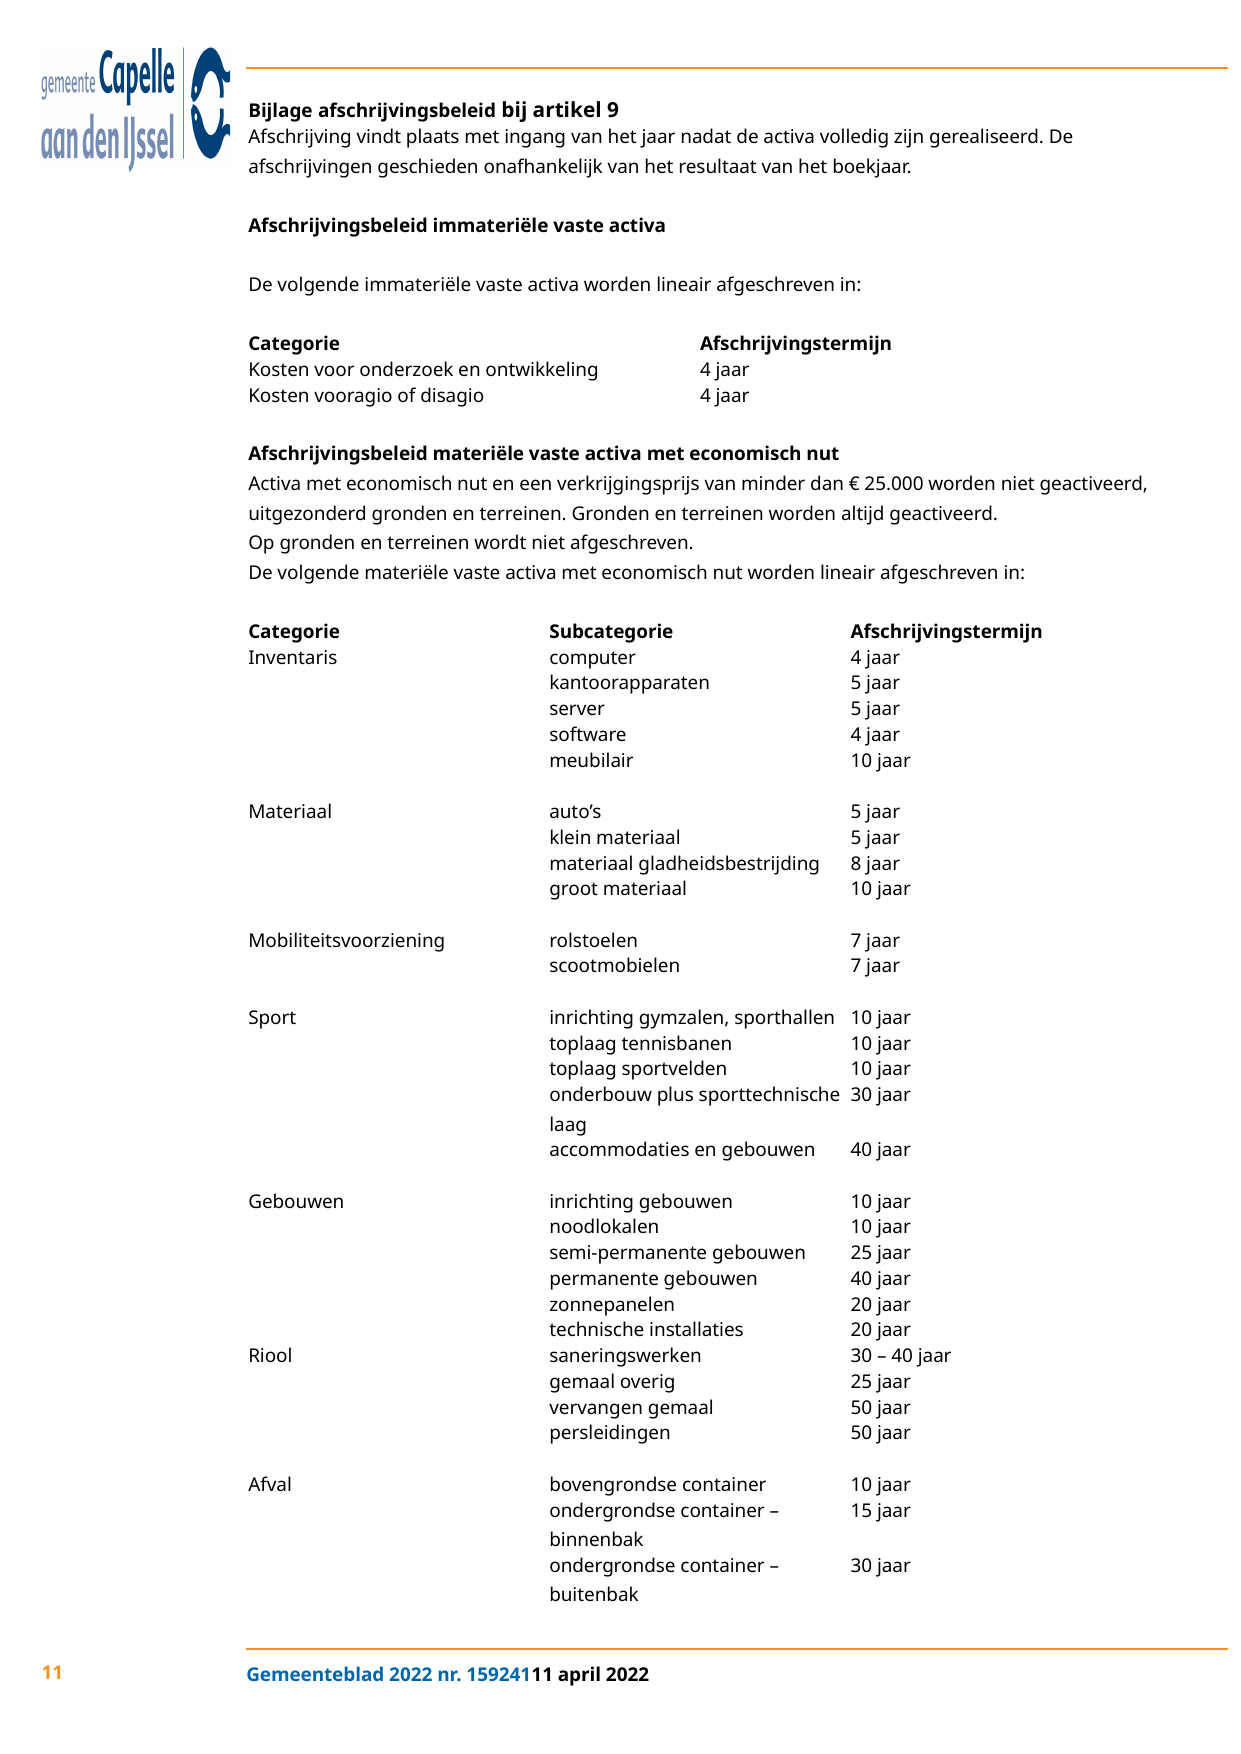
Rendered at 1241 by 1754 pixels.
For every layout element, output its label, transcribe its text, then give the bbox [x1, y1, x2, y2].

table_cell [248, 1552, 549, 1607]
table_cell toplaag sportvelden [549, 1056, 850, 1081]
table_cell scootmobielen [549, 953, 850, 978]
table_cell Mobiliteitsvoorziening [248, 927, 549, 953]
table_cell 25 jaar [850, 1368, 1152, 1394]
table_cell meubilair [549, 747, 850, 772]
table_cell 4 jaar [850, 644, 1152, 669]
table_cell 25 jaar [850, 1240, 1152, 1265]
table_cell Riool [248, 1343, 549, 1368]
table_cell persleidingen [549, 1420, 850, 1445]
table_cell [248, 1317, 549, 1342]
table_cell 10 jaar [850, 1188, 1152, 1214]
table_cell Kosten voor onderzoek en ontwikkeling [248, 356, 700, 382]
table_cell [549, 901, 850, 927]
table_cell [248, 901, 549, 927]
table_header Subcategorie [549, 618, 850, 644]
table_cell permanente gebouwen [549, 1265, 850, 1291]
table_cell vervangen gemaal [549, 1394, 850, 1419]
text Afschrijvingsbeleid immateriële vaste activa [248, 212, 1152, 238]
table_cell [248, 1137, 549, 1162]
table_cell klein materiaal [549, 824, 850, 850]
table_cell 4 jaar [850, 721, 1152, 747]
text Bijlage afschrijvingsbeleid bij artikel 9 [248, 95, 1152, 123]
table_cell saneringswerken [549, 1343, 850, 1368]
table_cell 5 jaar [850, 695, 1152, 721]
table_cell bovengrondse container [549, 1471, 850, 1497]
table_cell Gebouwen [248, 1188, 549, 1214]
table_cell 50 jaar [850, 1420, 1152, 1445]
table_cell [248, 670, 549, 695]
table_cell [248, 747, 549, 772]
table_cell 10 jaar [850, 747, 1152, 772]
table_cell [248, 1214, 549, 1239]
table_cell [850, 978, 1152, 1004]
picture [41, 47, 231, 172]
text Afschrijvingsbeleid materiële vaste activa met economisch nut [248, 441, 1152, 466]
table_cell kantoorapparaten [549, 670, 850, 695]
table_cell 10 jaar [850, 1471, 1152, 1497]
table_cell toplaag tennisbanen [549, 1030, 850, 1056]
text De volgende materiële vaste activa met economisch nut worden lineair afgeschreven in: [248, 559, 1152, 584]
table_cell [248, 850, 549, 875]
table_cell computer [549, 644, 850, 669]
text Activa met economisch nut en een verkrijgingsprijs van minder dan € 25.000 worden niet geactiveerd, uitgezonderd gronden en terreinen. Gronden en terreinen worden altijd geactiveerd. [248, 470, 1152, 525]
table_cell [248, 1368, 549, 1394]
table_cell [549, 978, 850, 1004]
table_cell [248, 978, 549, 1004]
table_cell 7 jaar [850, 953, 1152, 978]
table_cell onderbouw plus sporttechnische laag [549, 1081, 850, 1137]
table_cell [248, 695, 549, 721]
table_cell rolstoelen [549, 927, 850, 953]
table_cell 8 jaar [850, 850, 1152, 875]
table_cell 30 – 40 jaar [850, 1343, 1152, 1368]
table_cell server [549, 695, 850, 721]
table_cell [248, 1291, 549, 1317]
table_cell ondergrondse container – binnenbak [549, 1497, 850, 1552]
table_cell 5 jaar [850, 798, 1152, 824]
table_cell 50 jaar [850, 1394, 1152, 1419]
table_cell 40 jaar [850, 1137, 1152, 1162]
table_cell inrichting gymzalen, sporthallen [549, 1004, 850, 1030]
table_cell gemaal overig [549, 1368, 850, 1394]
table_cell [248, 875, 549, 901]
table_cell [549, 1445, 850, 1471]
table_cell [248, 773, 549, 798]
table_cell [850, 901, 1152, 927]
table_cell 15 jaar [850, 1497, 1152, 1552]
table_cell 10 jaar [850, 1056, 1152, 1081]
table_cell 30 jaar [850, 1552, 1152, 1607]
table_cell [248, 1162, 549, 1188]
table_cell zonnepanelen [549, 1291, 850, 1317]
table_cell inrichting gebouwen [549, 1188, 850, 1214]
table_cell [248, 953, 549, 978]
table_cell [248, 1081, 549, 1137]
table_header Categorie [248, 618, 549, 644]
table_cell [248, 1265, 549, 1291]
table_cell 10 jaar [850, 875, 1152, 901]
table_cell [850, 1445, 1152, 1471]
table_cell Sport [248, 1004, 549, 1030]
table_cell 40 jaar [850, 1265, 1152, 1291]
table_header Afschrijvingstermijn [850, 618, 1152, 644]
table_cell 7 jaar [850, 927, 1152, 953]
table_cell [248, 1056, 549, 1081]
table_cell [549, 1162, 850, 1188]
table_cell materiaal gladheidsbestrijding [549, 850, 850, 875]
table_cell 30 jaar [850, 1081, 1152, 1137]
text Op gronden en terreinen wordt niet afgeschreven. [248, 529, 1152, 555]
table_cell 20 jaar [850, 1291, 1152, 1317]
table_cell [850, 773, 1152, 798]
table_cell Inventaris [248, 644, 549, 669]
table_cell Kosten vooragio of disagio [248, 382, 700, 408]
table_cell software [549, 721, 850, 747]
table_cell [248, 1420, 549, 1445]
table_cell ondergrondse container – buitenbak [549, 1552, 850, 1607]
table_cell [248, 824, 549, 850]
table_cell [549, 773, 850, 798]
table_cell [248, 1240, 549, 1265]
table_cell 10 jaar [850, 1030, 1152, 1056]
table_cell semi-permanente gebouwen [549, 1240, 850, 1265]
table_cell technische installaties [549, 1317, 850, 1342]
table_cell 4 jaar [700, 382, 1152, 408]
table_header Afschrijvingstermijn [700, 331, 1152, 356]
table_cell groot materiaal [549, 875, 850, 901]
text Afschrijving vindt plaats met ingang van het jaar nadat de activa volledig zijn gerealiseerd. De afschrijvingen geschieden onafhankelijk van het resultaat van het boekjaar. [248, 123, 1152, 179]
text De volgende immateriële vaste activa worden lineair afgeschreven in: [248, 271, 1152, 297]
table_cell [850, 1162, 1152, 1188]
table_cell 20 jaar [850, 1317, 1152, 1342]
table_cell [248, 721, 549, 747]
table_cell Materiaal [248, 798, 549, 824]
table_cell 5 jaar [850, 824, 1152, 850]
table_header Categorie [248, 331, 700, 356]
table_cell noodlokalen [549, 1214, 850, 1239]
table_cell Afval [248, 1471, 549, 1497]
table_cell auto’s [549, 798, 850, 824]
table_cell accommodaties en gebouwen [549, 1137, 850, 1162]
table_cell 10 jaar [850, 1004, 1152, 1030]
table_cell 10 jaar [850, 1214, 1152, 1239]
table_cell 5 jaar [850, 670, 1152, 695]
table_cell [248, 1445, 549, 1471]
table_cell [248, 1394, 549, 1419]
table_cell 4 jaar [700, 356, 1152, 382]
table_cell [248, 1497, 549, 1552]
table_cell [248, 1030, 549, 1056]
